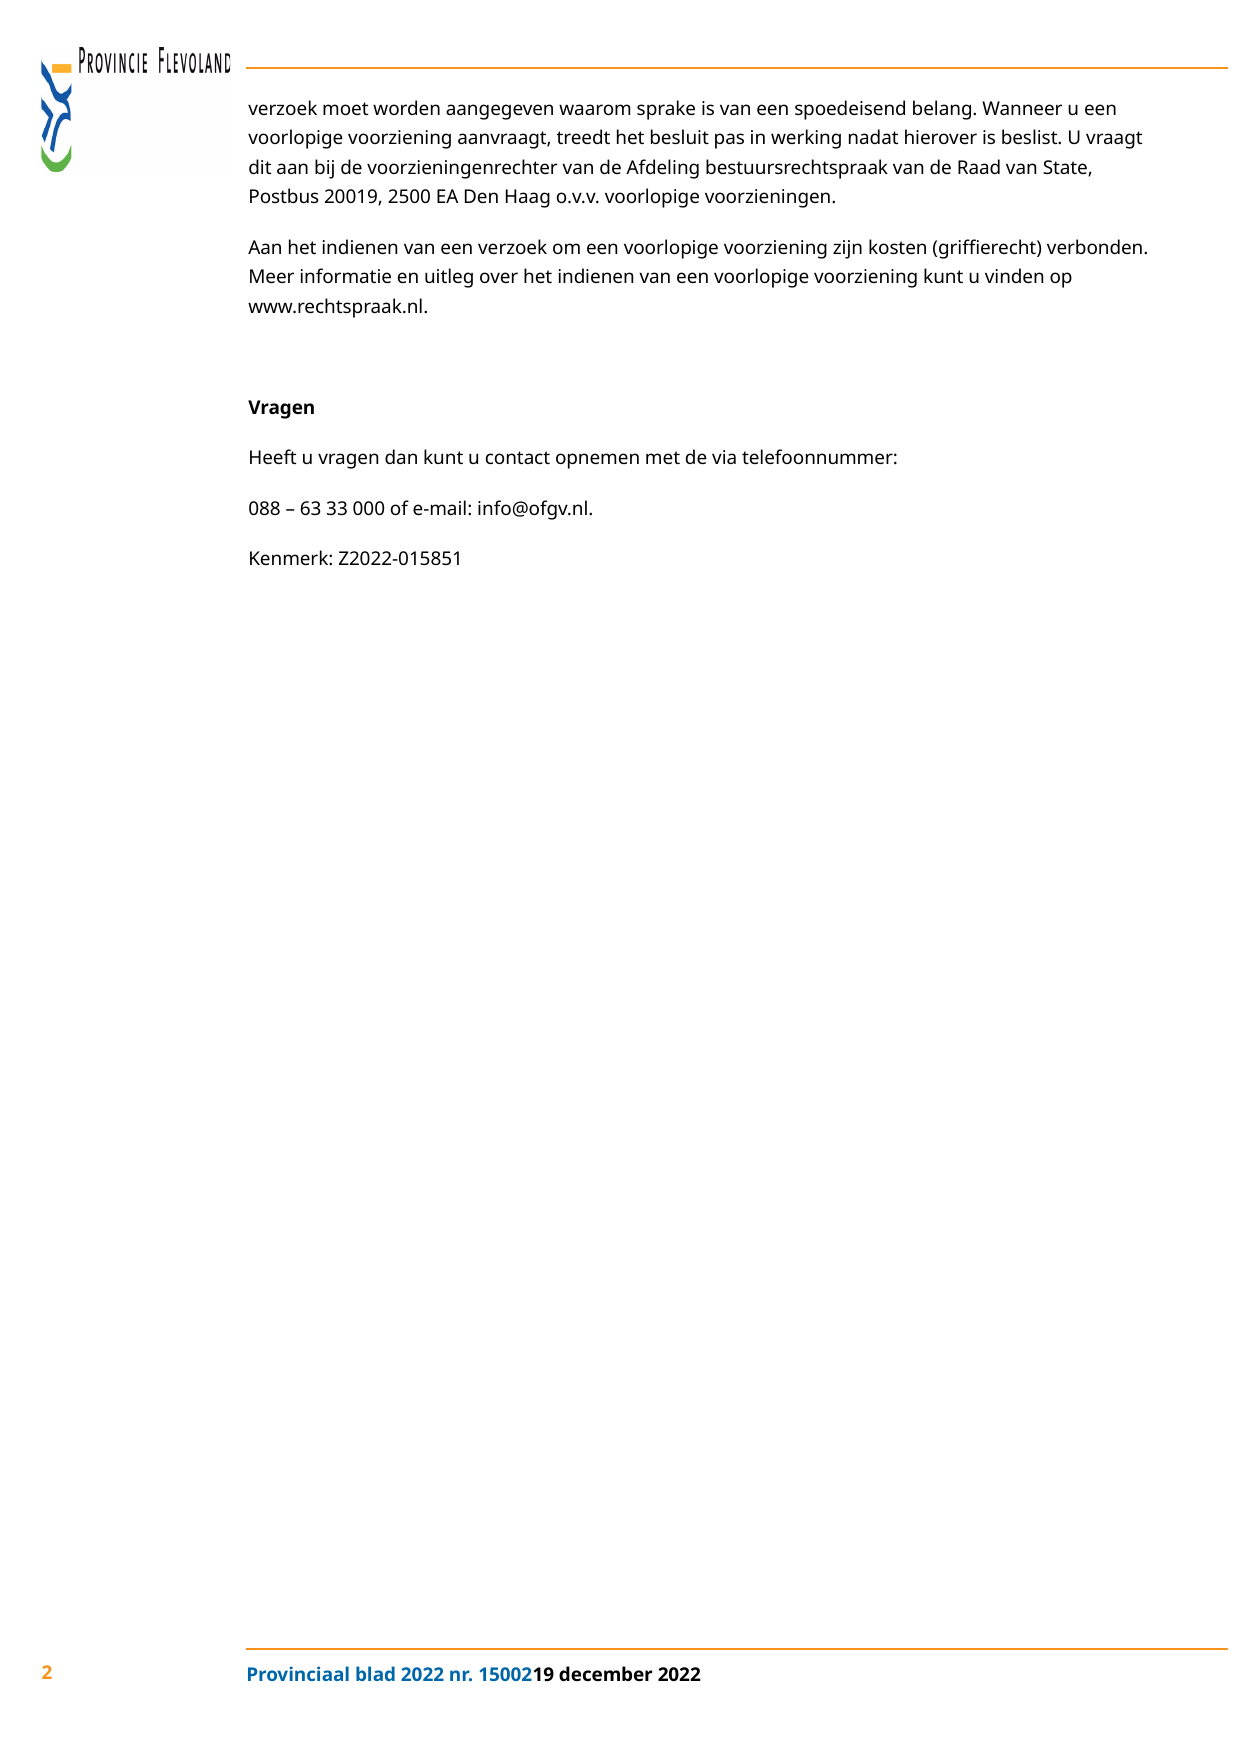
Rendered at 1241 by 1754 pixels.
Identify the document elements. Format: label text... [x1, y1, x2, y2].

text Aan het indienen van een verzoek om een voorlopige voorziening zijn kosten (griffierecht) verbonden. Meer informatie en uitleg over het indienen van een voorlopige voorziening kunt u vinden op www.rechtspraak.nl. [248, 234, 1152, 319]
text Kenmerk: Z2022-015851 [248, 545, 1152, 571]
text Vragen [248, 394, 1152, 420]
text 088 – 63 33 000 of e-mail: info@ofgv.nl. [248, 495, 1152, 521]
picture [41, 47, 231, 172]
text verzoek moet worden aangegeven waarom sprake is van een spoedeisend belang. Wanneer u een voorlopige voorziening aanvraagt, treedt het besluit pas in werking nadat hierover is beslist. U vraagt dit aan bij de voorzieningenrechter van de Afdeling bestuursrechtspraak van de Raad van State, Postbus 20019, 2500 EA Den Haag o.v.v. voorlopige voorzieningen. [248, 95, 1152, 209]
text Heeft u vragen dan kunt u contact opnemen met de via telefoonnummer: [248, 444, 1152, 470]
